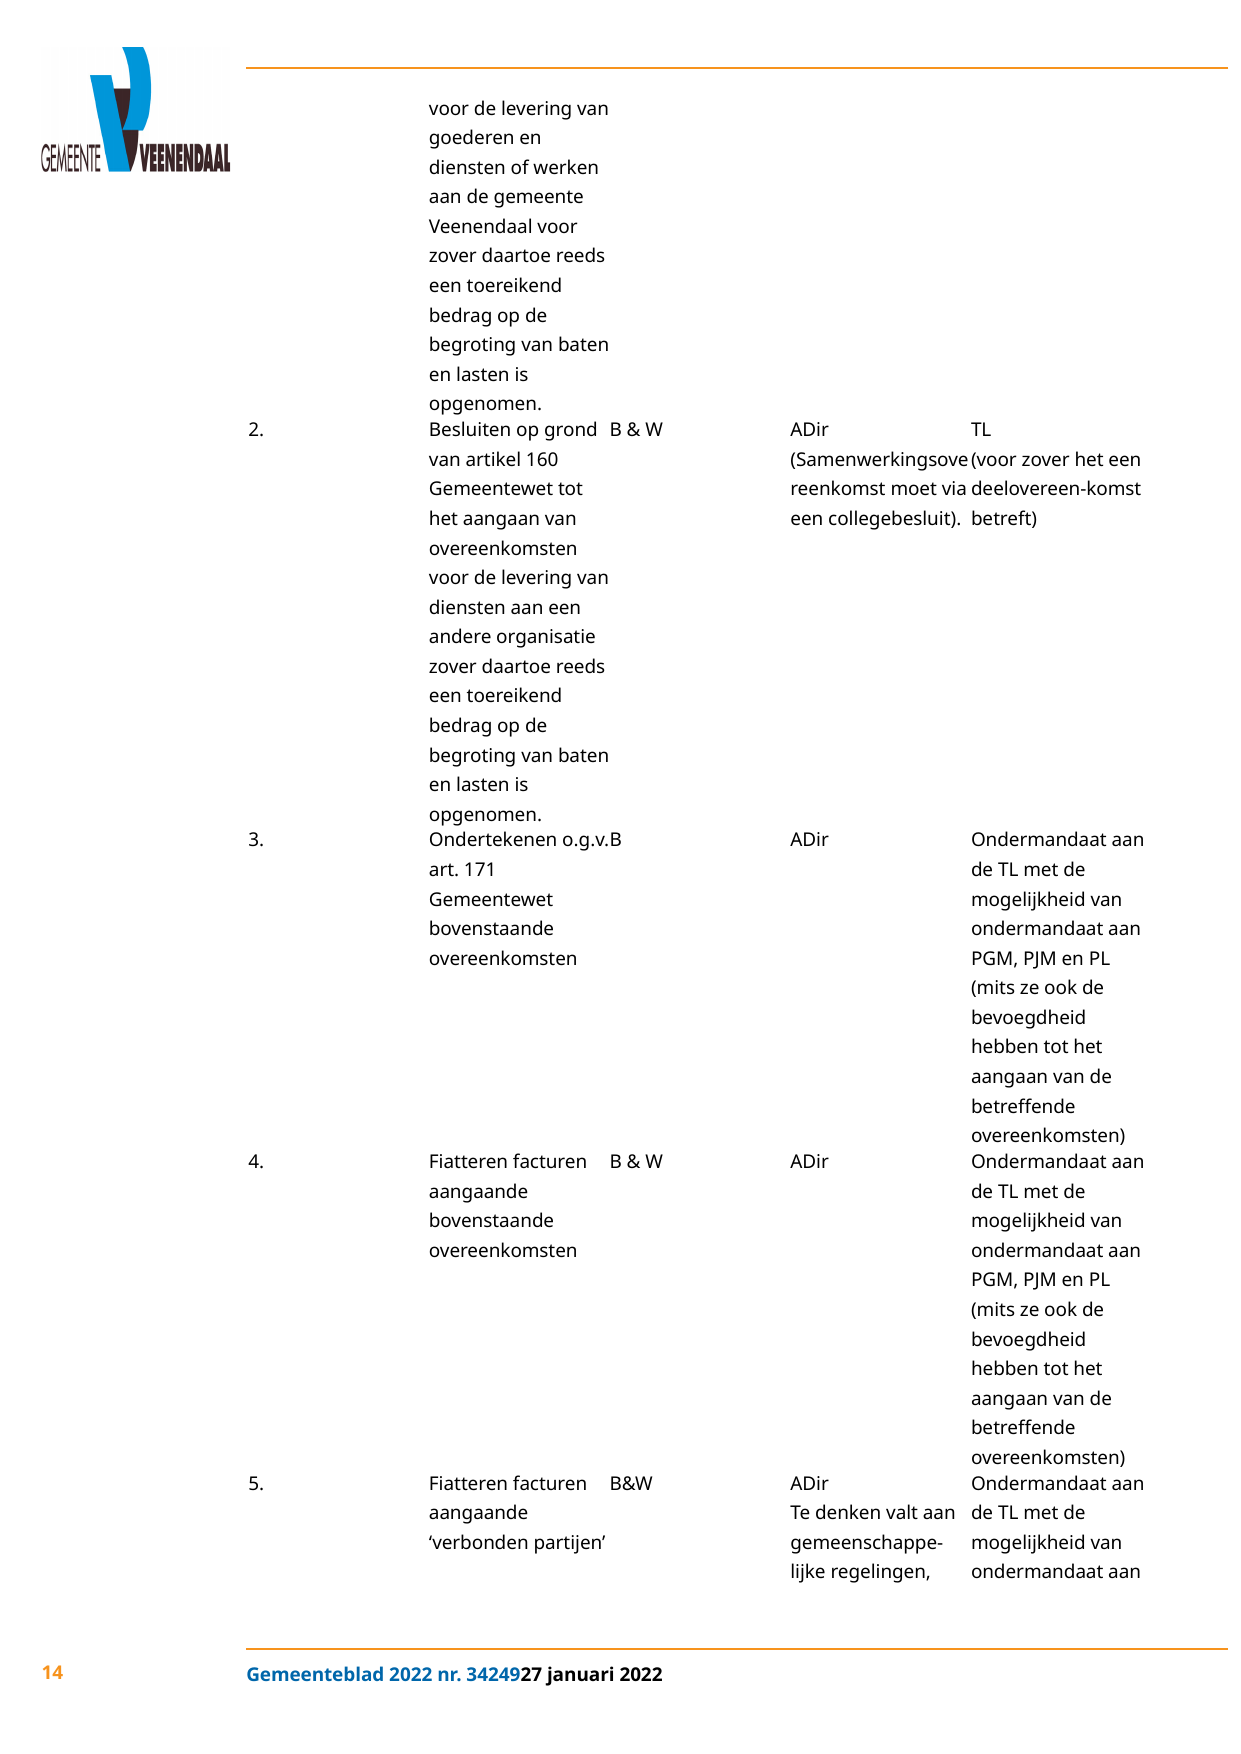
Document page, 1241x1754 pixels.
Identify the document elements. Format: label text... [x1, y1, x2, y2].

table_cell ADir (Samenwerkingsovereenkomst moet via een collegebesluit). [790, 416, 971, 827]
table_cell 2. [248, 416, 429, 827]
table_cell Besluiten op grond van artikel 160 Gemeentewet tot het aangaan van overeenkomsten voor de levering van diensten aan een andere organisatie zover daartoe reeds een toereikend bedrag op de begroting van baten en lasten is opgenomen. [429, 416, 609, 827]
table_cell TL (voor zover het een deelovereen-komst betreft) [971, 416, 1152, 827]
table_cell Fiatteren facturen aangaande ‘verbonden partijen’ [429, 1470, 609, 1584]
table_cell [790, 95, 971, 416]
table_cell ADir [790, 827, 971, 1148]
table_cell B&W [609, 1470, 790, 1584]
table_cell 5. [248, 1470, 429, 1584]
table_cell 4. [248, 1148, 429, 1470]
table_cell ADir Te denken valt aan gemeenschappe-lijke regelingen, [790, 1470, 971, 1584]
table_cell Ondermandaat aan de TL met de mogelijkheid van ondermandaat aan PGM, PJM en PL (mits ze ook de bevoegdheid hebben tot het aangaan van de betreffende overeenkomsten) [971, 827, 1152, 1148]
picture [123, 47, 231, 172]
table_cell B [609, 827, 790, 1148]
table_cell Ondertekenen o.g.v. art. 171 Gemeentewet bovenstaande overeenkomsten [429, 827, 609, 1148]
table_cell B & W [609, 416, 790, 827]
table_cell ADir [790, 1148, 971, 1470]
table_cell [248, 95, 429, 416]
table_cell voor de levering van goederen en diensten of werken aan de gemeente Veenendaal voor zover daartoe reeds een toereikend bedrag op de begroting van baten en lasten is opgenomen. [429, 95, 609, 416]
picture [41, 47, 130, 172]
table_cell [609, 95, 790, 416]
table_cell B & W [609, 1148, 790, 1470]
table_cell Ondermandaat aan de TL met de mogelijkheid van ondermandaat aan [971, 1470, 1152, 1584]
table_cell 3. [248, 827, 429, 1148]
table_cell [971, 95, 1152, 416]
table_cell Fiatteren facturen aangaande bovenstaande overeenkomsten [429, 1148, 609, 1470]
table_cell Ondermandaat aan de TL met de mogelijkheid van ondermandaat aan PGM, PJM en PL (mits ze ook de bevoegdheid hebben tot het aangaan van de betreffende overeenkomsten) [971, 1148, 1152, 1470]
